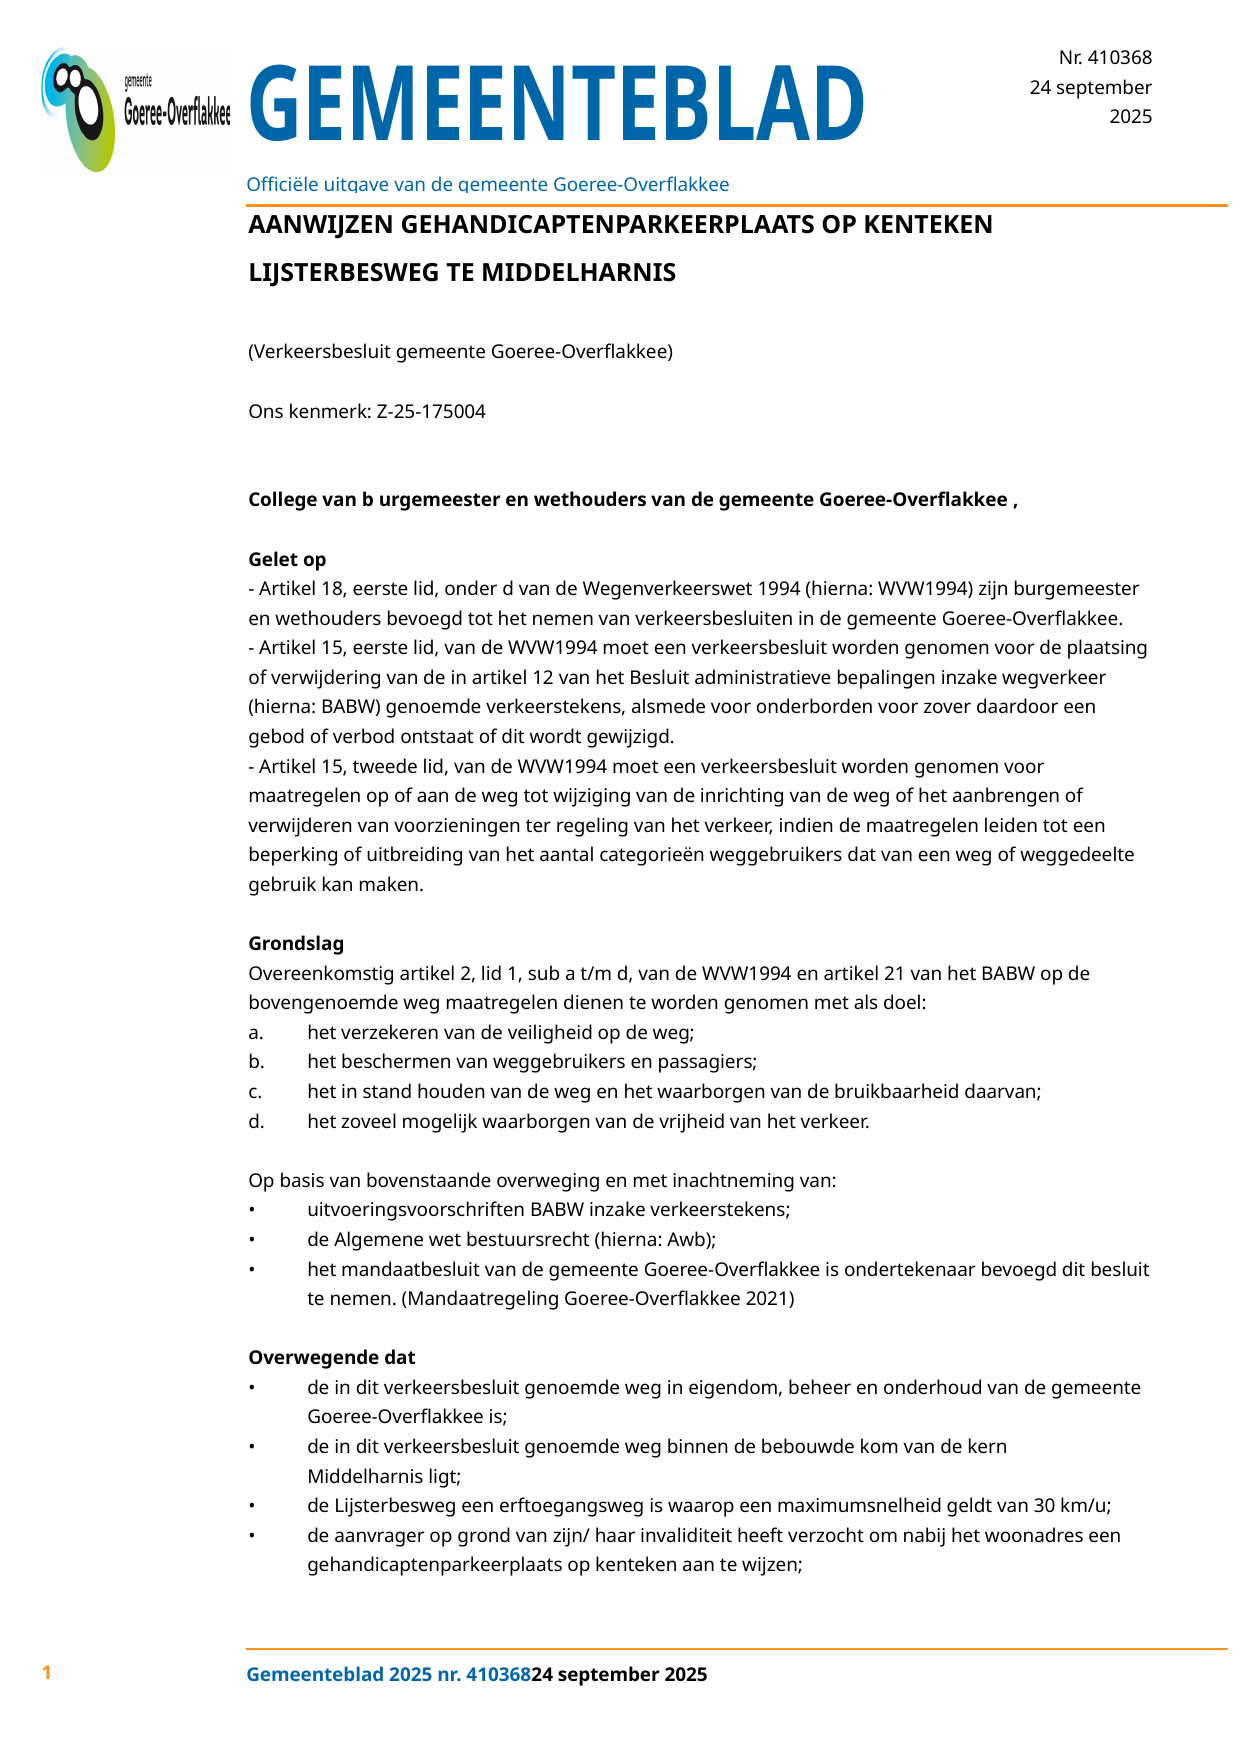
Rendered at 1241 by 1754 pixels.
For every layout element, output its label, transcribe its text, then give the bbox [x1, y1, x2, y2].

text AANWIJZEN GEHANDICAPTENPARKEERPLAATS OP KENTEKEN LIJSTERBESWEG TE MIDDELHARNIS [248, 207, 1152, 288]
text College van b urgemeester en wethouders van de gemeente Goeree-Overflakkee , [248, 487, 1152, 512]
list de Lijsterbesweg een erftoegangsweg is waarop een maximumsnelheid geldt van 30 km/u; [248, 1492, 1152, 1518]
list de Algemene wet bestuursrecht (hierna: Awb); [248, 1226, 1152, 1252]
list de in dit verkeersbesluit genoemde weg binnen de bebouwde kom van de kern [248, 1433, 1152, 1459]
text Grondslag [248, 930, 1152, 956]
list uitvoeringsvoorschriften BABW inzake verkeerstekens; [248, 1197, 1152, 1222]
text Ons kenmerk: Z-25-175004 [248, 398, 1152, 423]
text - Artikel 15, eerste lid, van de WVW1994 moet een verkeersbesluit worden genomen voor de plaatsing of verwijdering van de in artikel 12 van het Besluit administratieve bepalingen inzake wegverkeer (hierna: BABW) genoemde verkeerstekens, alsmede voor onderborden voor zover daardoor een gebod of verbod ontstaat of dit wordt gewijzigd. [248, 634, 1152, 749]
list het verzekeren van de veiligheid op de weg; [248, 1019, 1152, 1045]
list de aanvrager op grond van zijn/ haar invaliditeit heeft verzocht om nabij het woonadres een gehandicaptenparkeerplaats op kenteken aan te wijzen; [248, 1522, 1152, 1577]
list het zoveel mogelijk waarborgen van de vrijheid van het verkeer. [248, 1108, 1152, 1133]
text - Artikel 15, tweede lid, van de WVW1994 moet een verkeersbesluit worden genomen voor maatregelen op of aan de weg tot wijziging van de inrichting van de weg of het aanbrengen of verwijderen van voorzieningen ter regeling van het verkeer, indien de maatregelen leiden tot een beperking of uitbreiding van het aantal categorieën weggebruikers dat van een weg of weggedeelte gebruik kan maken. [248, 753, 1152, 897]
text Overeenkomstig artikel 2, lid 1, sub a t/m d, van de WVW1994 en artikel 21 van het BABW op de bovengenoemde weg maatregelen dienen te worden genomen met als doel: [248, 960, 1152, 1015]
list het mandaatbesluit van de gemeente Goeree-Overflakkee is ondertekenaar bevoegd dit besluit te nemen. (Mandaatregeling Goeree-Overflakkee 2021) [248, 1256, 1152, 1311]
list het in stand houden van de weg en het waarborgen van de bruikbaarheid daarvan; [248, 1078, 1152, 1104]
text Op basis van bovenstaande overweging en met inachtneming van: [248, 1167, 1152, 1193]
text Overwegende dat [248, 1344, 1152, 1370]
list het beschermen van weggebruikers en passagiers; [248, 1049, 1152, 1074]
list de in dit verkeersbesluit genoemde weg in eigendom, beheer en onderhoud van de gemeente Goeree-Overflakkee is; [248, 1374, 1152, 1429]
text Gelet op [248, 546, 1152, 571]
list Middelharnis ligt; [248, 1463, 1152, 1488]
text - Artikel 18, eerste lid, onder d van de Wegenverkeerswet 1994 (hierna: WVW1994) zijn burgemeester en wethouders bevoegd tot het nemen van verkeersbesluiten in de gemeente Goeree-Overflakkee. [248, 575, 1152, 631]
text (Verkeersbesluit gemeente Goeree-Overflakkee) [248, 339, 1152, 364]
picture [41, 47, 231, 172]
